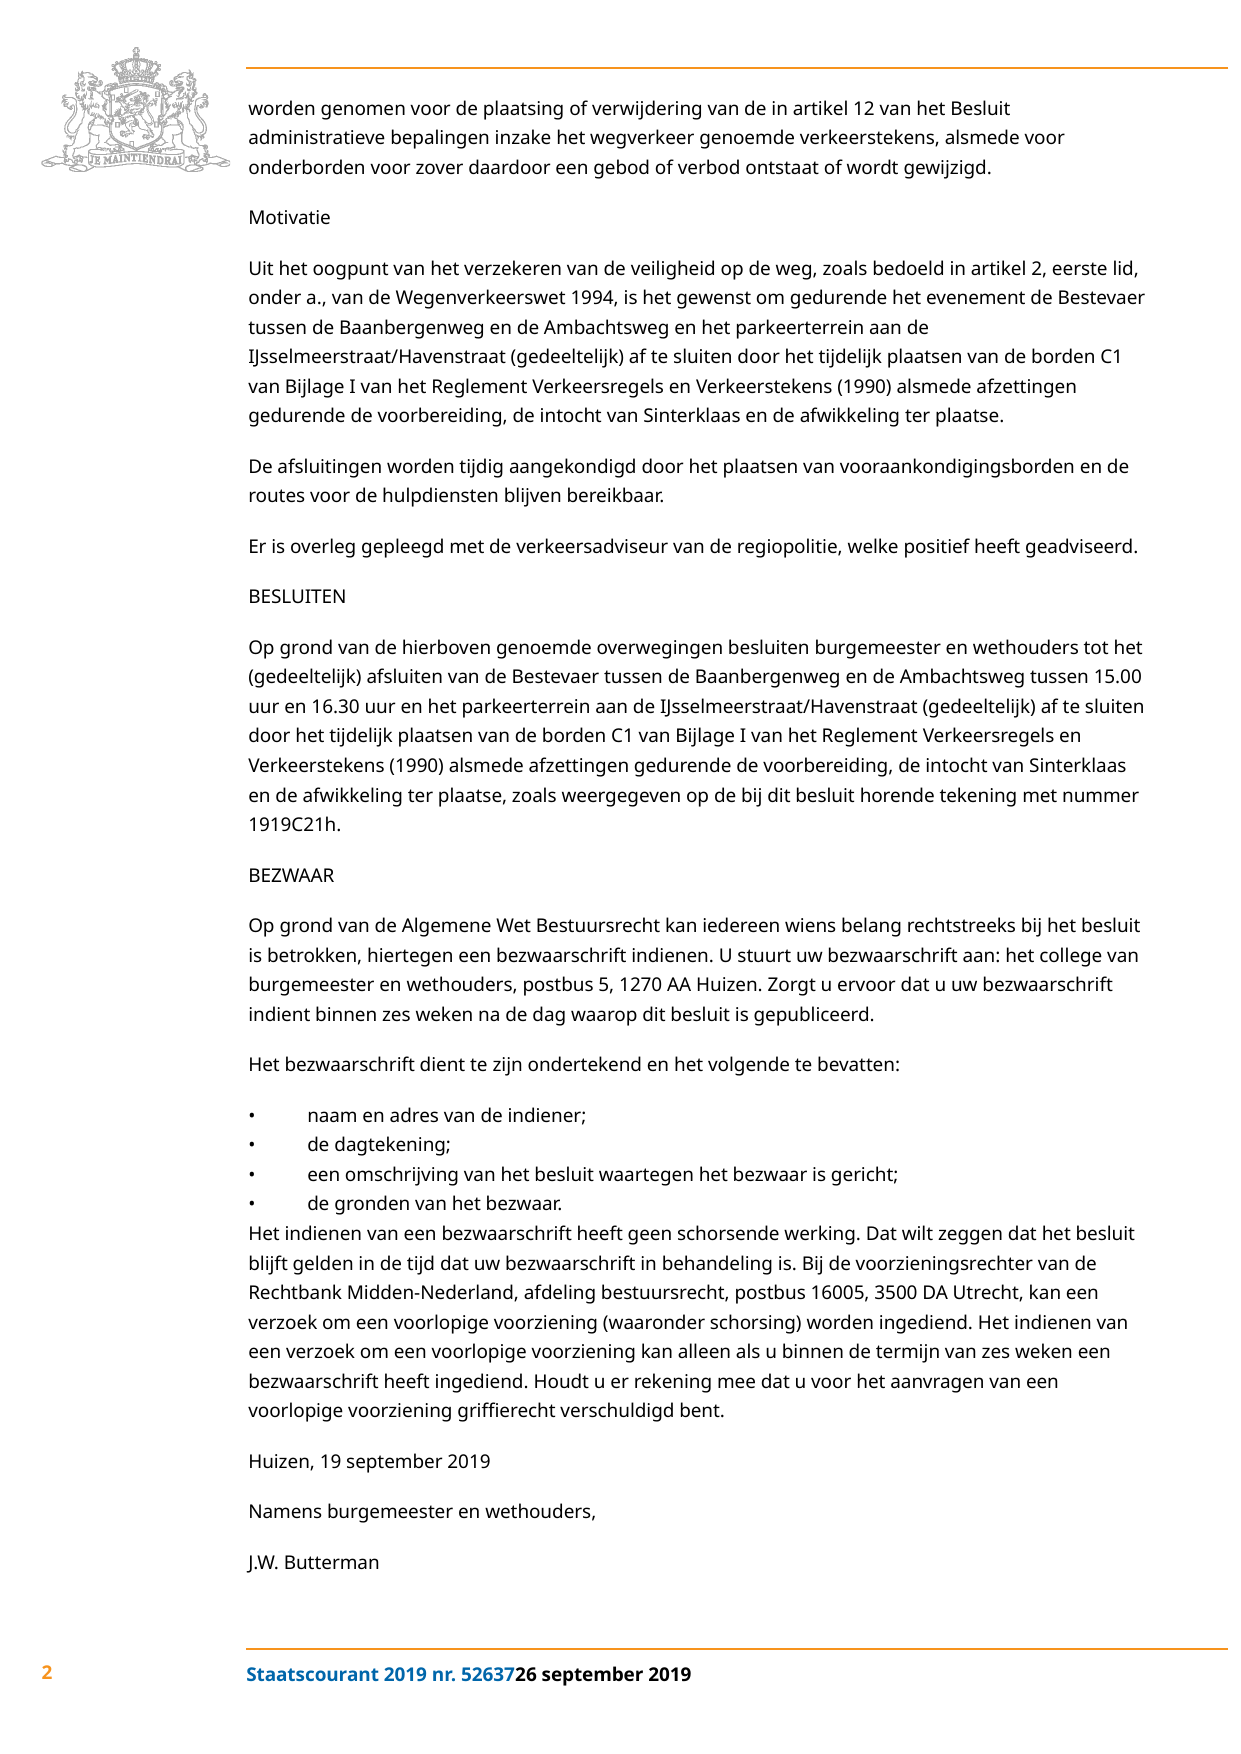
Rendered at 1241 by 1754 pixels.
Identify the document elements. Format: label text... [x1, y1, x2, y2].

list de dagtekening; [248, 1131, 1152, 1157]
text worden genomen voor de plaatsing of verwijdering van de in artikel 12 van het Besluit administratieve bepalingen inzake het wegverkeer genoemde verkeerstekens, alsmede voor onderborden voor zover daardoor een gebod of verbod ontstaat of wordt gewijzigd. [248, 95, 1152, 180]
list naam en adres van de indiener; [248, 1102, 1152, 1128]
text Het indienen van een bezwaarschrift heeft geen schorsende werking. Dat wilt zeggen dat het besluit blijft gelden in de tijd dat uw bezwaarschrift in behandeling is. Bij de voorzieningsrechter van de Rechtbank Midden-Nederland, afdeling bestuursrecht, postbus 16005, 3500 DA Utrecht, kan een verzoek om een voorlopige voorziening (waaronder schorsing) worden ingediend. Het indienen van een verzoek om een voorlopige voorziening kan alleen als u binnen de termijn van zes weken een bezwaarschrift heeft ingediend. Houdt u er rekening mee dat u voor het aanvragen van een voorlopige voorziening griffierecht verschuldigd bent. [248, 1220, 1152, 1423]
text Uit het oogpunt van het verzekeren van de veiligheid op de weg, zoals bedoeld in artikel 2, eerste lid, onder a., van de Wegenverkeerswet 1994, is het gewenst om gedurende het evenement de Bestevaer tussen de Baanbergenweg en de Ambachtsweg en het parkeerterrein aan de IJsselmeerstraat/Havenstraat (gedeeltelijk) af te sluiten door het tijdelijk plaatsen van de borden C1 van Bijlage I van het Reglement Verkeersregels en Verkeerstekens (1990) alsmede afzettingen gedurende de voorbereiding, de intocht van Sinterklaas en de afwikkeling ter plaatse. [248, 255, 1152, 428]
text J.W. Butterman [248, 1549, 1152, 1575]
text Op grond van de Algemene Wet Bestuursrecht kan iedereen wiens belang rechtstreeks bij het besluit is betrokken, hiertegen een bezwaarschrift indienen. U stuurt uw bezwaarschrift aan: het college van burgemeester en wethouders, postbus 5, 1270 AA Huizen. Zorgt u ervoor dat u uw bezwaarschrift indient binnen zes weken na de dag waarop dit besluit is gepubliceerd. [248, 912, 1152, 1027]
text Het bezwaarschrift dient te zijn ondertekend en het volgende te bevatten: [248, 1051, 1152, 1077]
text BEZWAAR [248, 862, 1152, 888]
text Er is overleg gepleegd met de verkeersadviseur van de regiopolitie, welke positief heeft geadviseerd. [248, 533, 1152, 559]
text Motivatie [248, 204, 1152, 230]
text Op grond van de hierboven genoemde overwegingen besluiten burgemeester en wethouders tot het (gedeeltelijk) afsluiten van de Bestevaer tussen de Baanbergenweg en de Ambachtsweg tussen 15.00 uur en 16.30 uur en het parkeerterrein aan de IJsselmeerstraat/Havenstraat (gedeeltelijk) af te sluiten door het tijdelijk plaatsen van de borden C1 van Bijlage I van het Reglement Verkeersregels en Verkeerstekens (1990) alsmede afzettingen gedurende de voorbereiding, de intocht van Sinterklaas en de afwikkeling ter plaatse, zoals weergegeven op de bij dit besluit horende tekening met nummer 1919C21h. [248, 634, 1152, 837]
text Namens burgemeester en wethouders, [248, 1498, 1152, 1524]
text Huizen, 19 september 2019 [248, 1448, 1152, 1474]
text De afsluitingen worden tijdig aangekondigd door het plaatsen van vooraankondigingsborden en de routes voor de hulpdiensten blijven bereikbaar. [248, 453, 1152, 508]
picture [41, 47, 231, 172]
list een omschrijving van het besluit waartegen het bezwaar is gericht; [248, 1161, 1152, 1187]
text BESLUITEN [248, 583, 1152, 609]
list de gronden van het bezwaar. [248, 1191, 1152, 1216]
